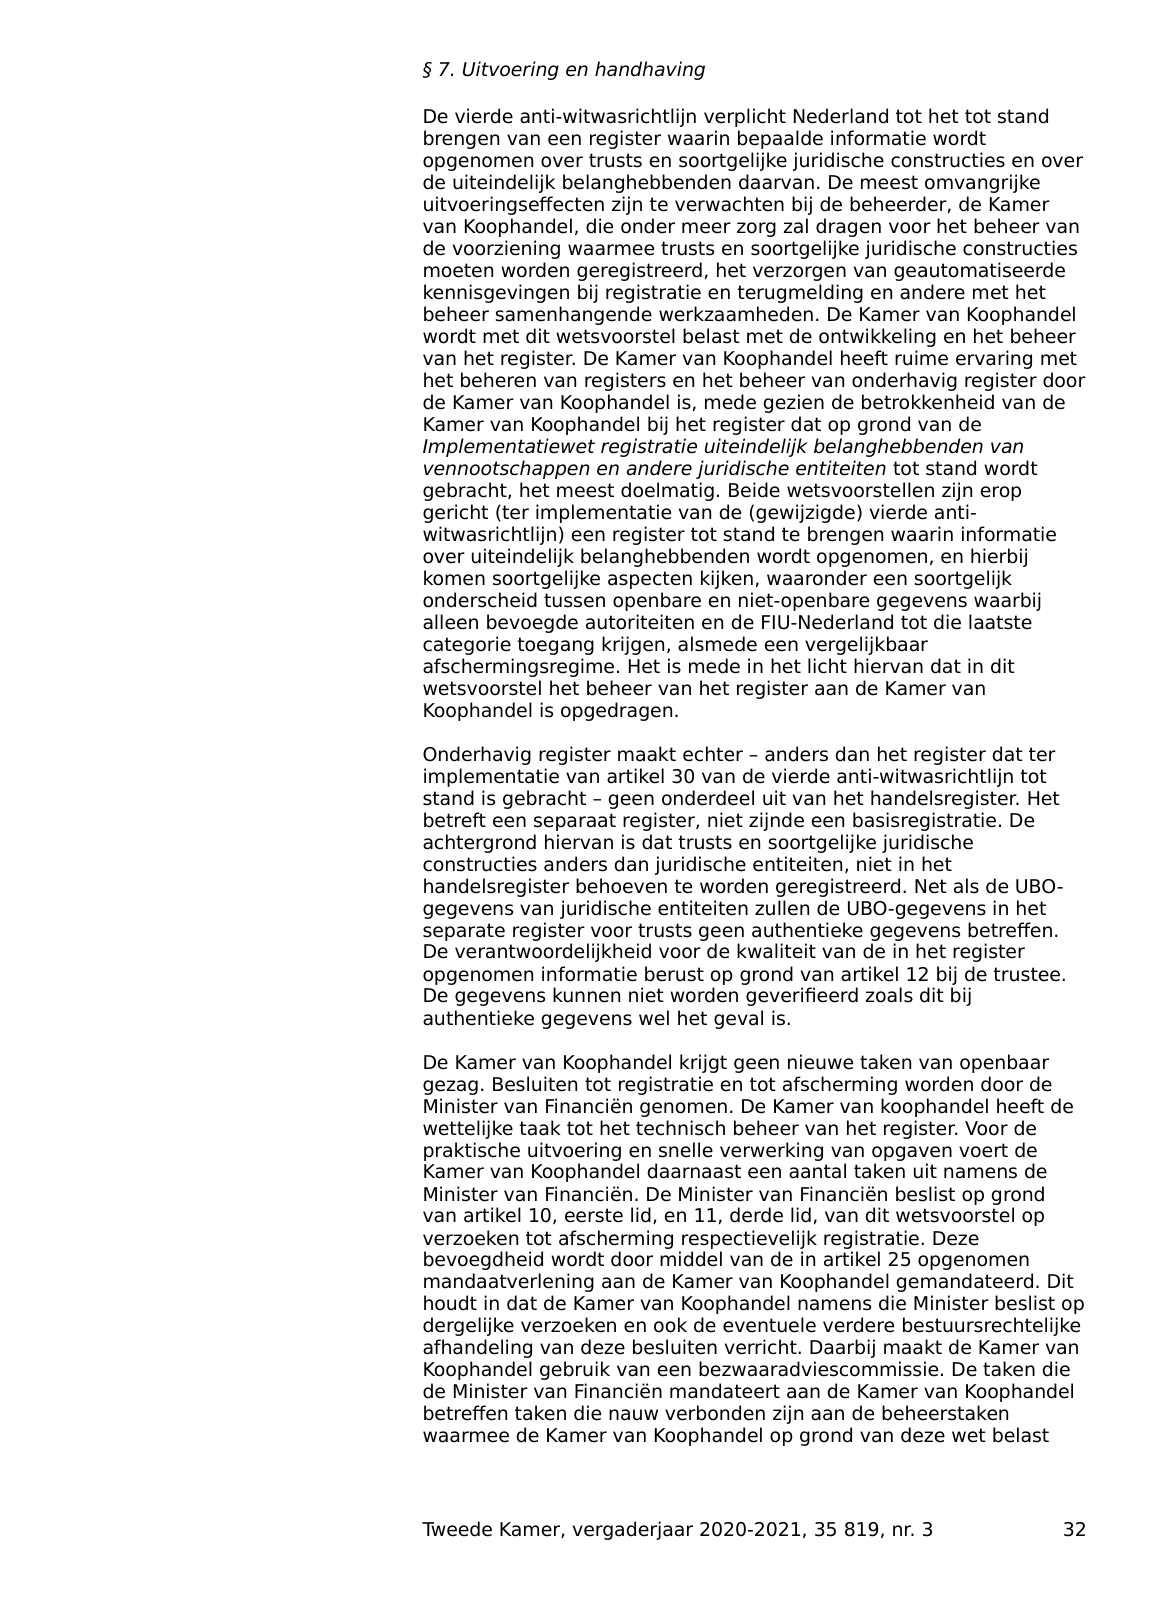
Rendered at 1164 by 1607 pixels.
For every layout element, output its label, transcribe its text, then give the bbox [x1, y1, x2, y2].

text De vierde anti-witwasrichtlijn verplicht Nederland tot het tot stand brengen van een register waarin bepaalde informatie wordt opgenomen over trusts en soortgelijke juridische constructies en over de uiteindelijk belanghebbenden daarvan. De meest omvangrijke uitvoeringseffecten zijn te verwachten bij de beheerder, de Kamer van Koophandel, die onder meer zorg zal dragen voor het beheer van de voorziening waarmee trusts en soortgelijke juridische constructies moeten worden geregistreerd, het verzorgen van geautomatiseerde kennisgevingen bij registratie en terugmelding en andere met het beheer samenhangende werkzaamheden. De Kamer van Koophandel wordt met dit wetsvoorstel belast met de ontwikkeling en het beheer van het register. De Kamer van Koophandel heeft ruime ervaring met het beheren van registers en het beheer van onderhavig register door de Kamer van Koophandel is, mede gezien de betrokkenheid van de Kamer van Koophandel bij het register dat op grond van de Implementatiewet registratie uiteindelijk belanghebbenden van vennootschappen en andere juridische entiteiten tot stand wordt gebracht, het meest doelmatig. Beide wetsvoorstellen zijn erop gericht (ter implementatie van de (gewijzigde) vierde anti- witwasrichtlijn) een register tot stand te brengen waarin informatie over uiteindelijk belanghebbenden wordt opgenomen, en hierbij komen soortgelijke aspecten kijken, waaronder een soortgelijk onderscheid tussen openbare en niet-openbare gegevens waarbij alleen bevoegde autoriteiten en de FIU-Nederland tot die laatste categorie toegang krijgen, alsmede een vergelijkbaar afschermingsregime. Het is mede in het licht hiervan dat in dit wetsvoorstel het beheer van het register aan de Kamer van Koophandel is opgedragen. [422, 106, 1087, 721]
text Onderhavig register maakt echter – anders dan het register dat ter implementatie van artikel 30 van de vierde anti-witwasrichtlijn tot stand is gebracht – geen onderdeel uit van het handelsregister. Het betreft een separaat register, niet zijnde een basisregistratie. De achtergrond hiervan is dat trusts en soortgelijke juridische constructies anders dan juridische entiteiten, niet in het handelsregister behoeven te worden geregistreerd. Net als de UBO-gegevens van juridische entiteiten zullen de UBO-gegevens in het separate register voor trusts geen authentieke gegevens betreffen. De verantwoordelijkheid voor de kwaliteit van de in het register opgenomen informatie berust op grond van artikel 12 bij de trustee. De gegevens kunnen niet worden geverifieerd zoals dit bij authentieke gegevens wel het geval is. [422, 744, 1087, 1029]
subtitle § 7. Uitvoering en handhaving [422, 59, 1087, 81]
text De Kamer van Koophandel krijgt geen nieuwe taken van openbaar gezag. Besluiten tot registratie en tot afscherming worden door de Minister van Financiën genomen. De Kamer van koophandel heeft de wettelijke taak tot het technisch beheer van het register. Voor de praktische uitvoering en snelle verwerking van opgaven voert de Kamer van Koophandel daarnaast een aantal taken uit namens de Minister van Financiën. De Minister van Financiën beslist op grond van artikel 10, eerste lid, en 11, derde lid, van dit wetsvoorstel op verzoeken tot afscherming respectievelijk registratie. Deze bevoegdheid wordt door middel van de in artikel 25 opgenomen mandaatverlening aan de Kamer van Koophandel gemandateerd. Dit houdt in dat de Kamer van Koophandel namens die Minister beslist op dergelijke verzoeken en ook de eventuele verdere bestuursrechtelijke afhandeling van deze besluiten verricht. Daarbij maakt de Kamer van Koophandel gebruik van een bezwaaradviescommissie. De taken die de Minister van Financiën mandateert aan de Kamer van Koophandel betreffen taken die nauw verbonden zijn aan de beheerstaken waarmee de Kamer van Koophandel op grond van deze wet belast [422, 1052, 1087, 1447]
